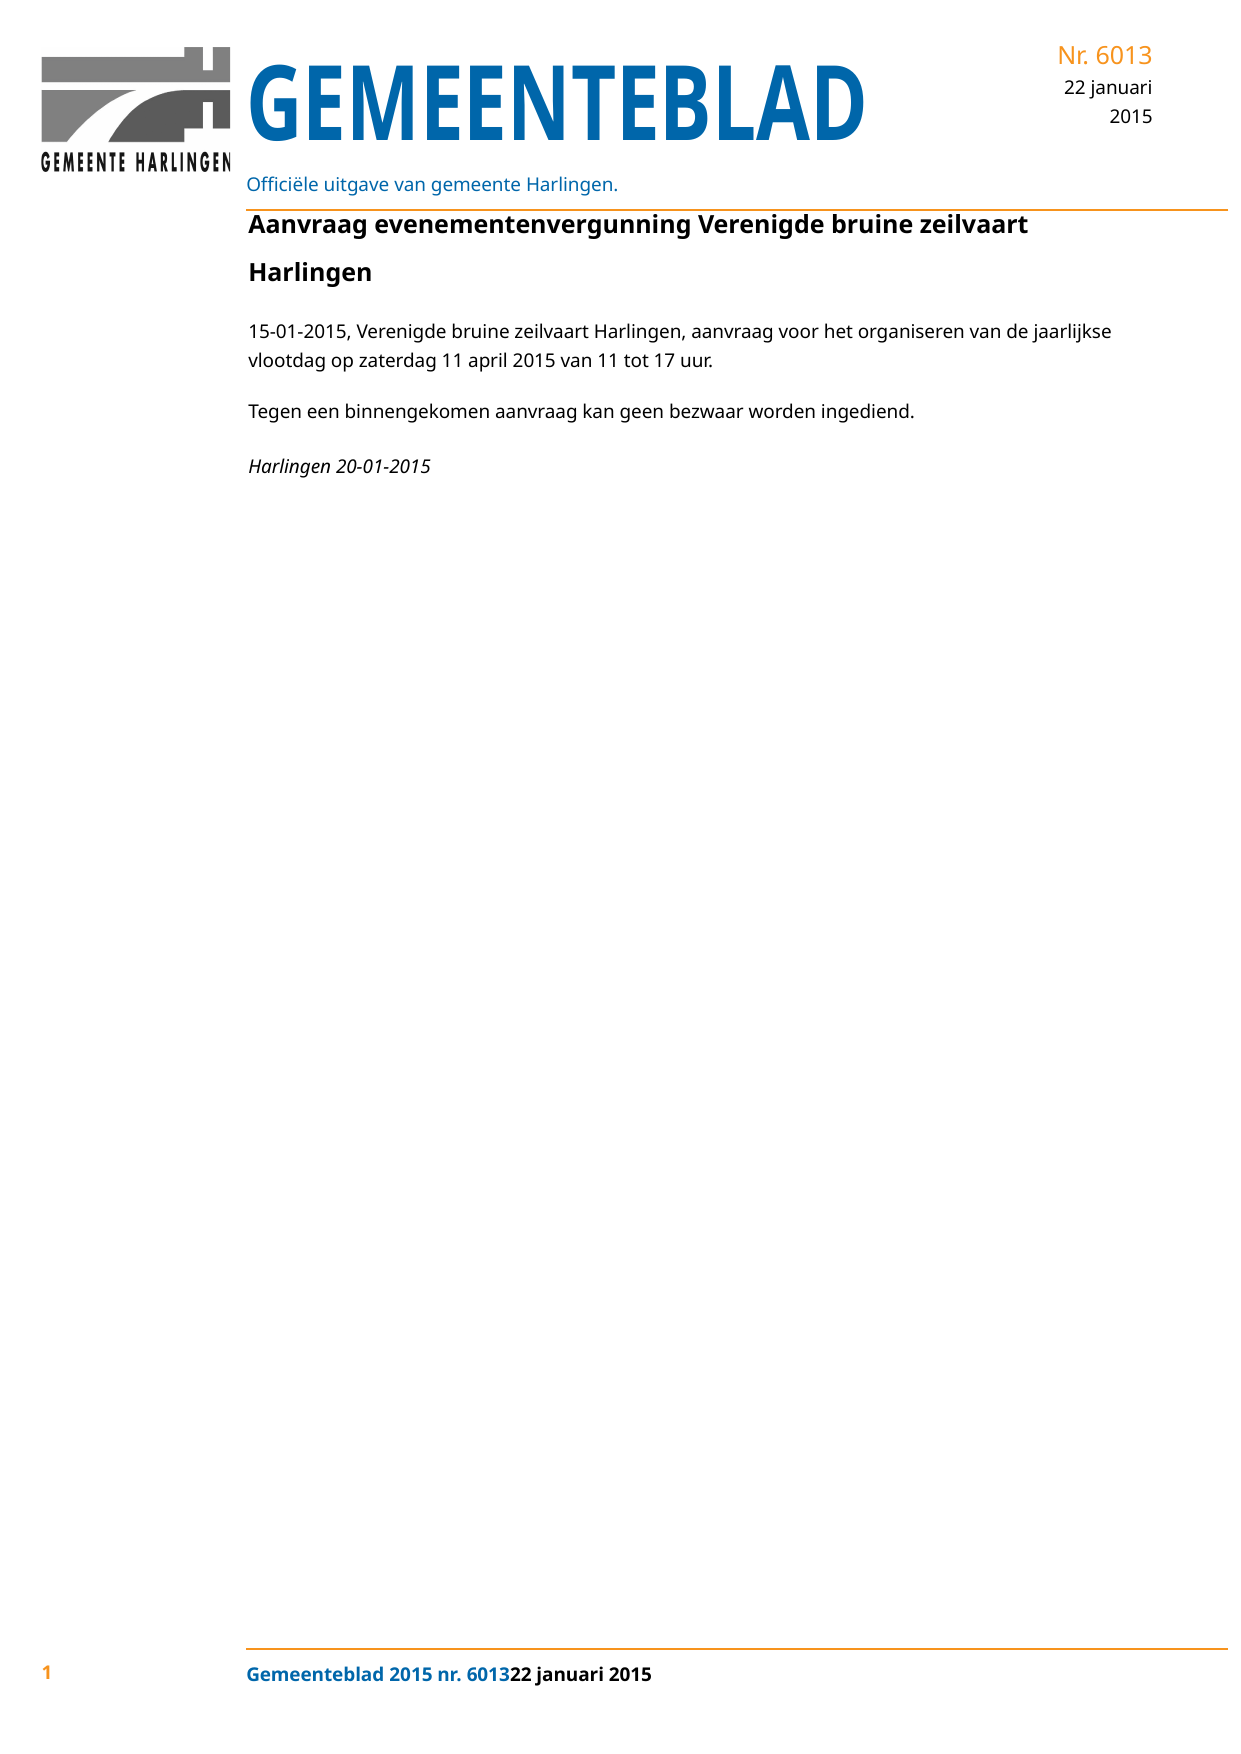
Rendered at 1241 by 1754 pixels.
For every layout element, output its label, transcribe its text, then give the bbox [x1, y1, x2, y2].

text Tegen een binnengekomen aanvraag kan geen bezwaar worden ingediend. [248, 398, 1152, 424]
text 15-01-2015, Verenigde bruine zeilvaart Harlingen, aanvraag voor het organiseren van de jaarlijkse vlootdag op zaterdag 11 april 2015 van 11 tot 17 uur. [248, 318, 1152, 373]
picture [41, 47, 231, 172]
text Harlingen 20-01-2015 [248, 453, 1152, 479]
text Aanvraag evenementenvergunning Verenigde bruine zeilvaart Harlingen [248, 211, 1152, 288]
